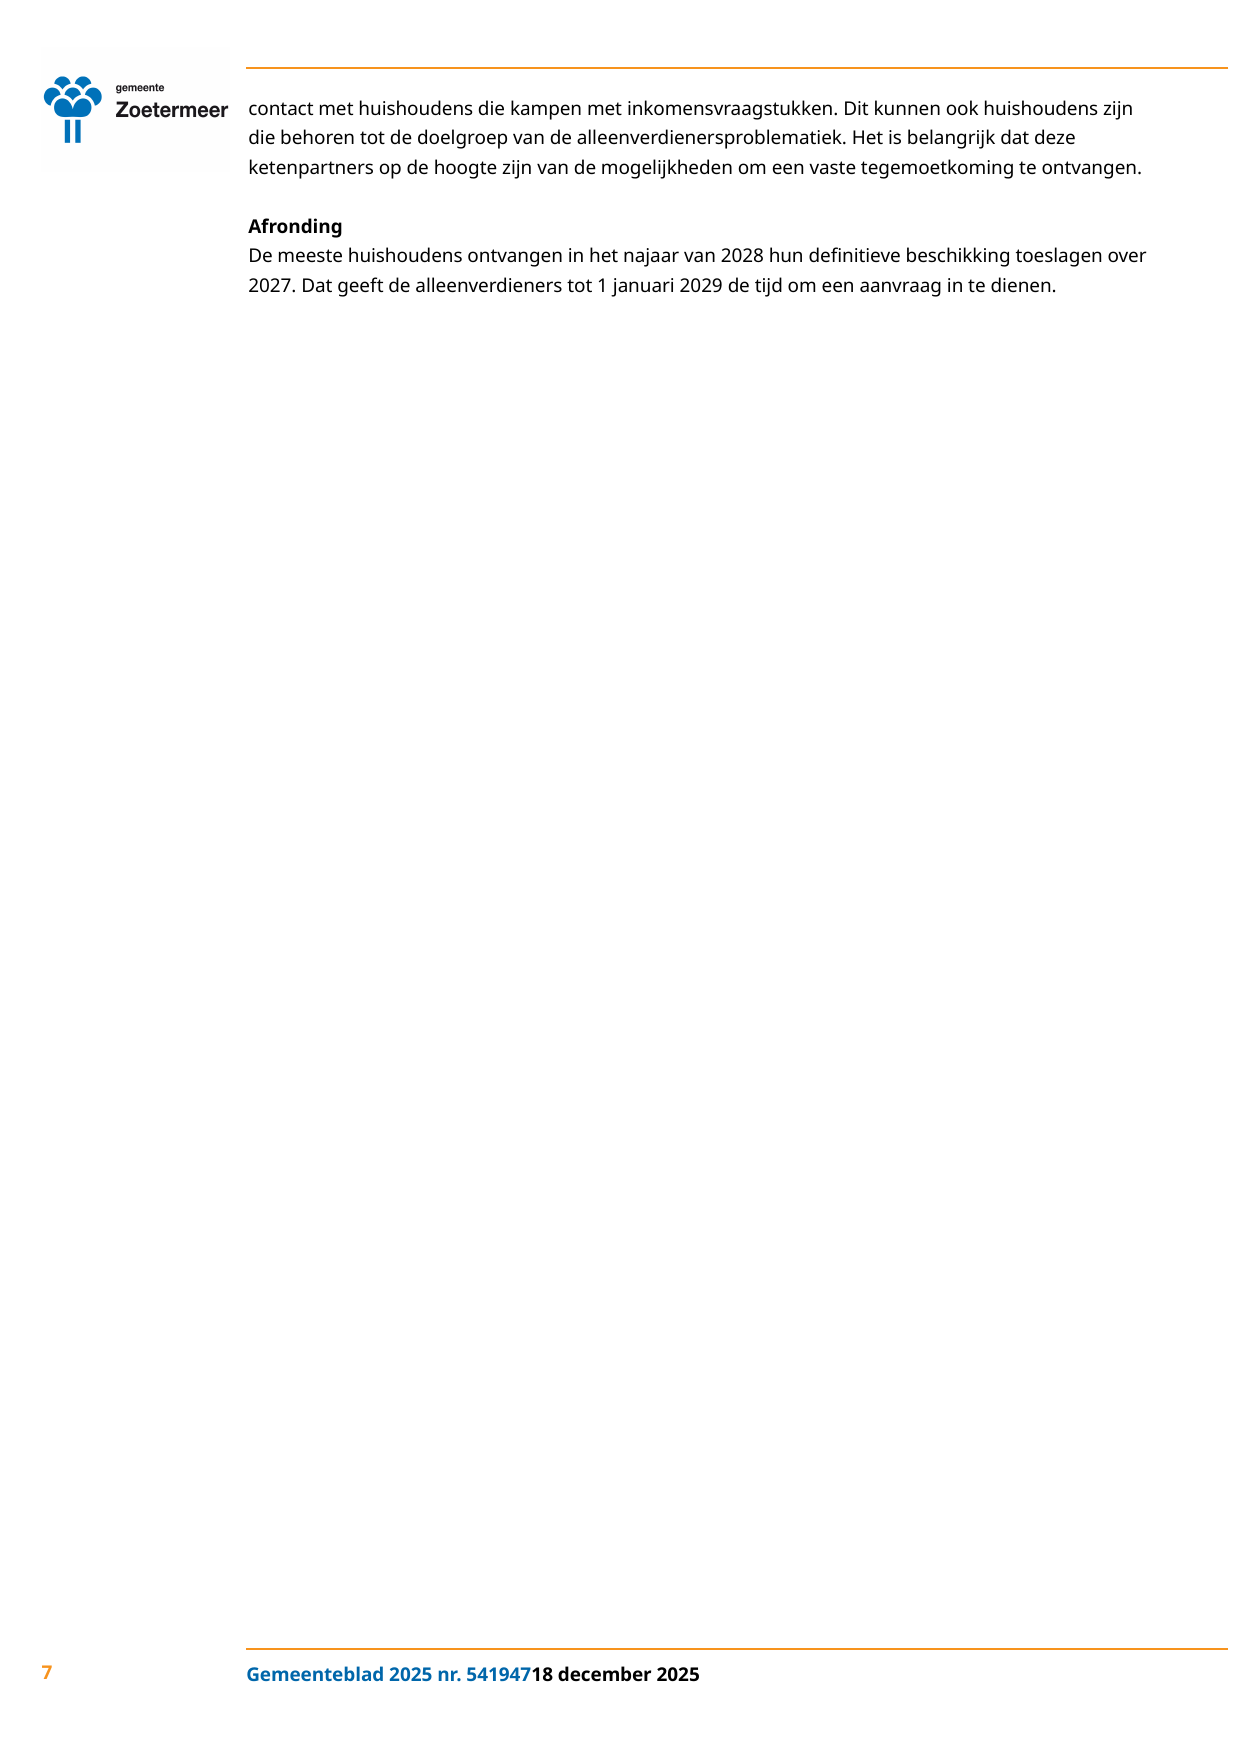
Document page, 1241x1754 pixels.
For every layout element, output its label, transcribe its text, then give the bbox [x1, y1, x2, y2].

text Afronding [248, 213, 1152, 239]
text De meeste huishoudens ontvangen in het najaar van 2028 hun definitieve beschikking toeslagen over 2027. Dat geeft de alleenverdieners tot 1 januari 2029 de tijd om een aanvraag in te dienen. [248, 243, 1152, 298]
text contact met huishoudens die kampen met inkomensvraagstukken. Dit kunnen ook huishoudens zijn die behoren tot de doelgroep van de alleenverdienersproblematiek. Het is belangrijk dat deze ketenpartners op de hoogte zijn van de mogelijkheden om een vaste tegemoetkoming te ontvangen. [248, 95, 1152, 180]
picture [41, 47, 231, 172]
